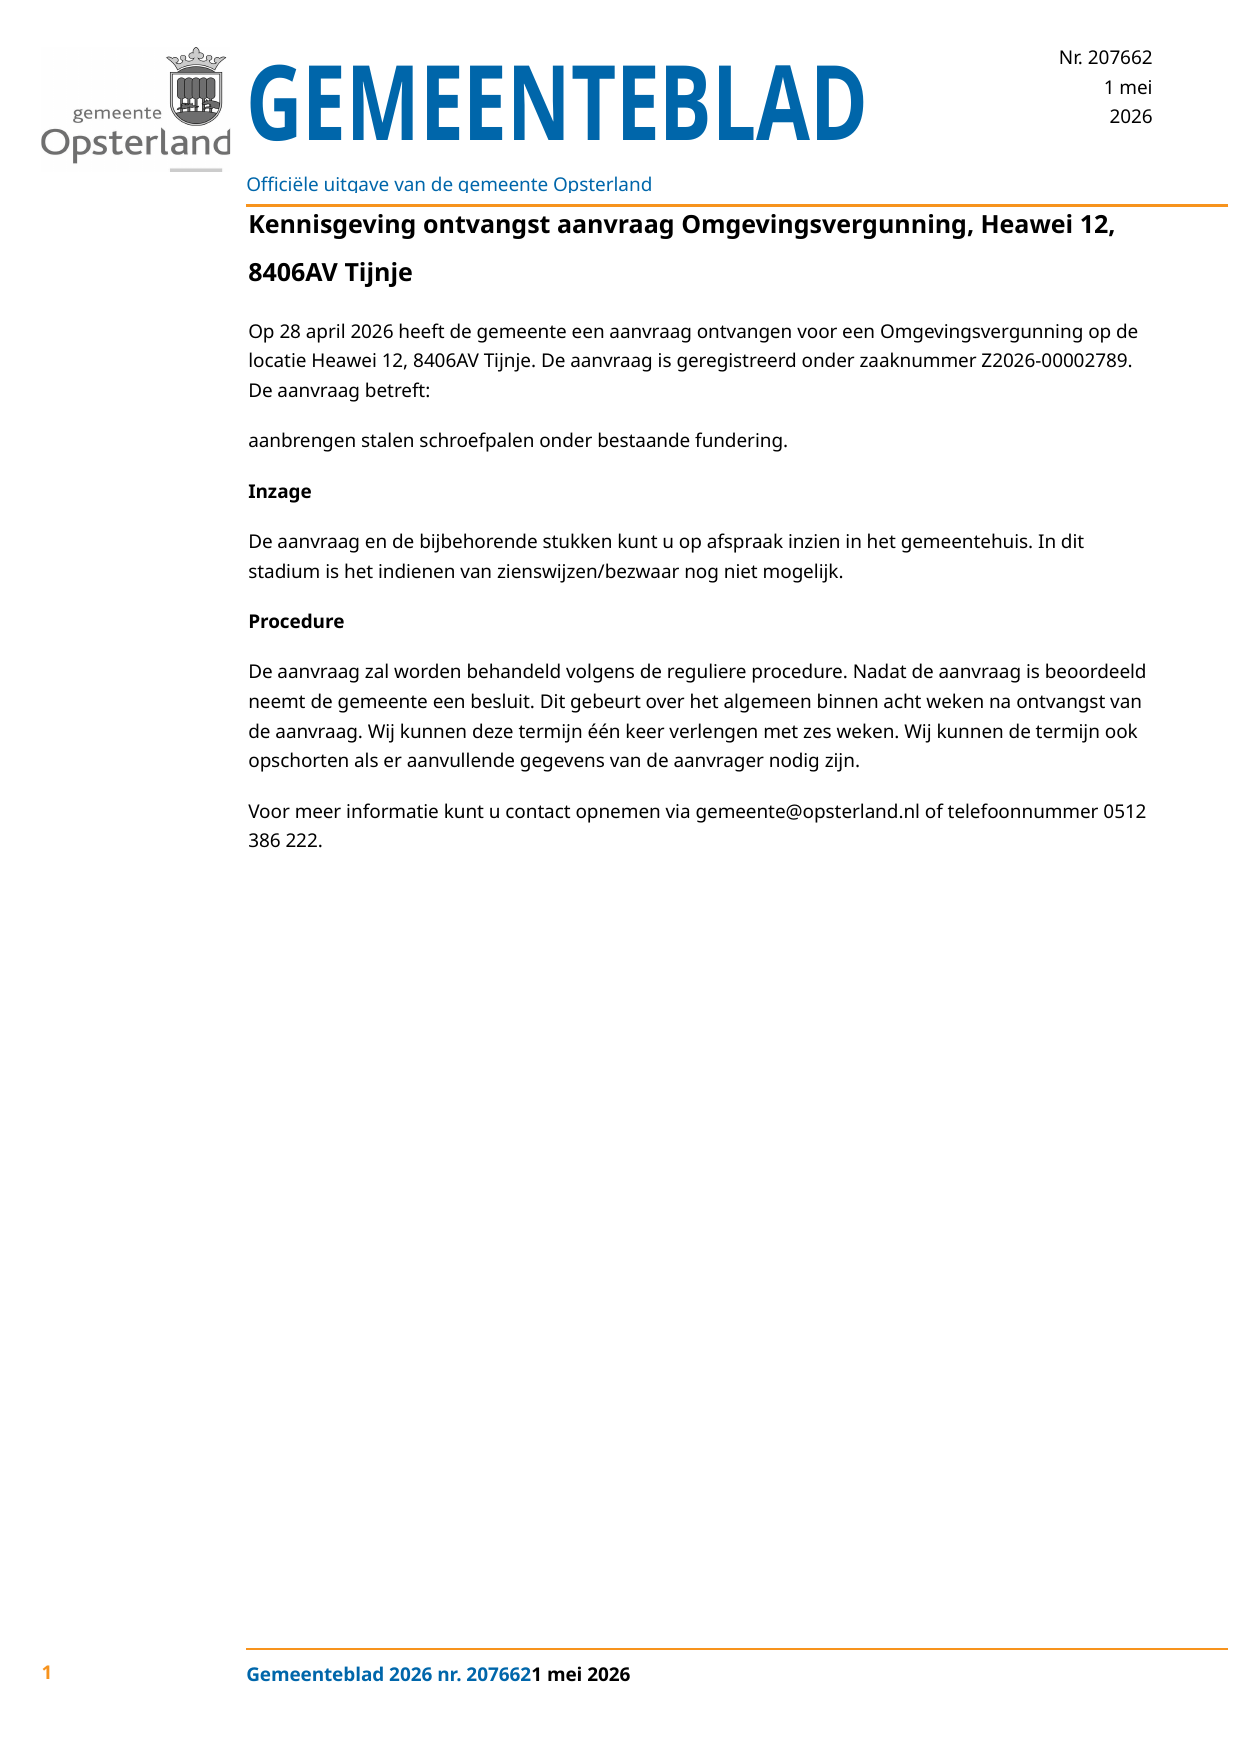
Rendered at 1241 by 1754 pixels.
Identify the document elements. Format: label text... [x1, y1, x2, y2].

text aanbrengen stalen schroefpalen onder bestaande fundering. [248, 427, 1152, 453]
text Procedure [248, 608, 1152, 634]
text Op 28 april 2026 heeft de gemeente een aanvraag ontvangen voor een Omgevingsvergunning op de locatie Heawei 12, 8406AV Tijnje. De aanvraag is geregistreerd onder zaaknummer Z2026-00002789. De aanvraag betreft: [248, 318, 1152, 403]
text Inzage [248, 478, 1152, 504]
text De aanvraag zal worden behandeld volgens de reguliere procedure. Nadat de aanvraag is beoordeeld neemt de gemeente een besluit. Dit gebeurt over het algemeen binnen acht weken na ontvangst van de aanvraag. Wij kunnen deze termijn één keer verlengen met zes weken. Wij kunnen de termijn ook opschorten als er aanvullende gegevens van de aanvrager nodig zijn. [248, 659, 1152, 773]
text Voor meer informatie kunt u contact opnemen via gemeente@opsterland.nl of telefoonnummer 0512 386 222. [248, 798, 1152, 853]
picture [41, 47, 231, 172]
text De aanvraag en de bijbehorende stukken kunt u op afspraak inzien in het gemeentehuis. In dit stadium is het indienen van zienswijzen/bezwaar nog niet mogelijk. [248, 528, 1152, 584]
text Kennisgeving ontvangst aanvraag Omgevingsvergunning, Heawei 12, 8406AV Tijnje [248, 207, 1152, 288]
